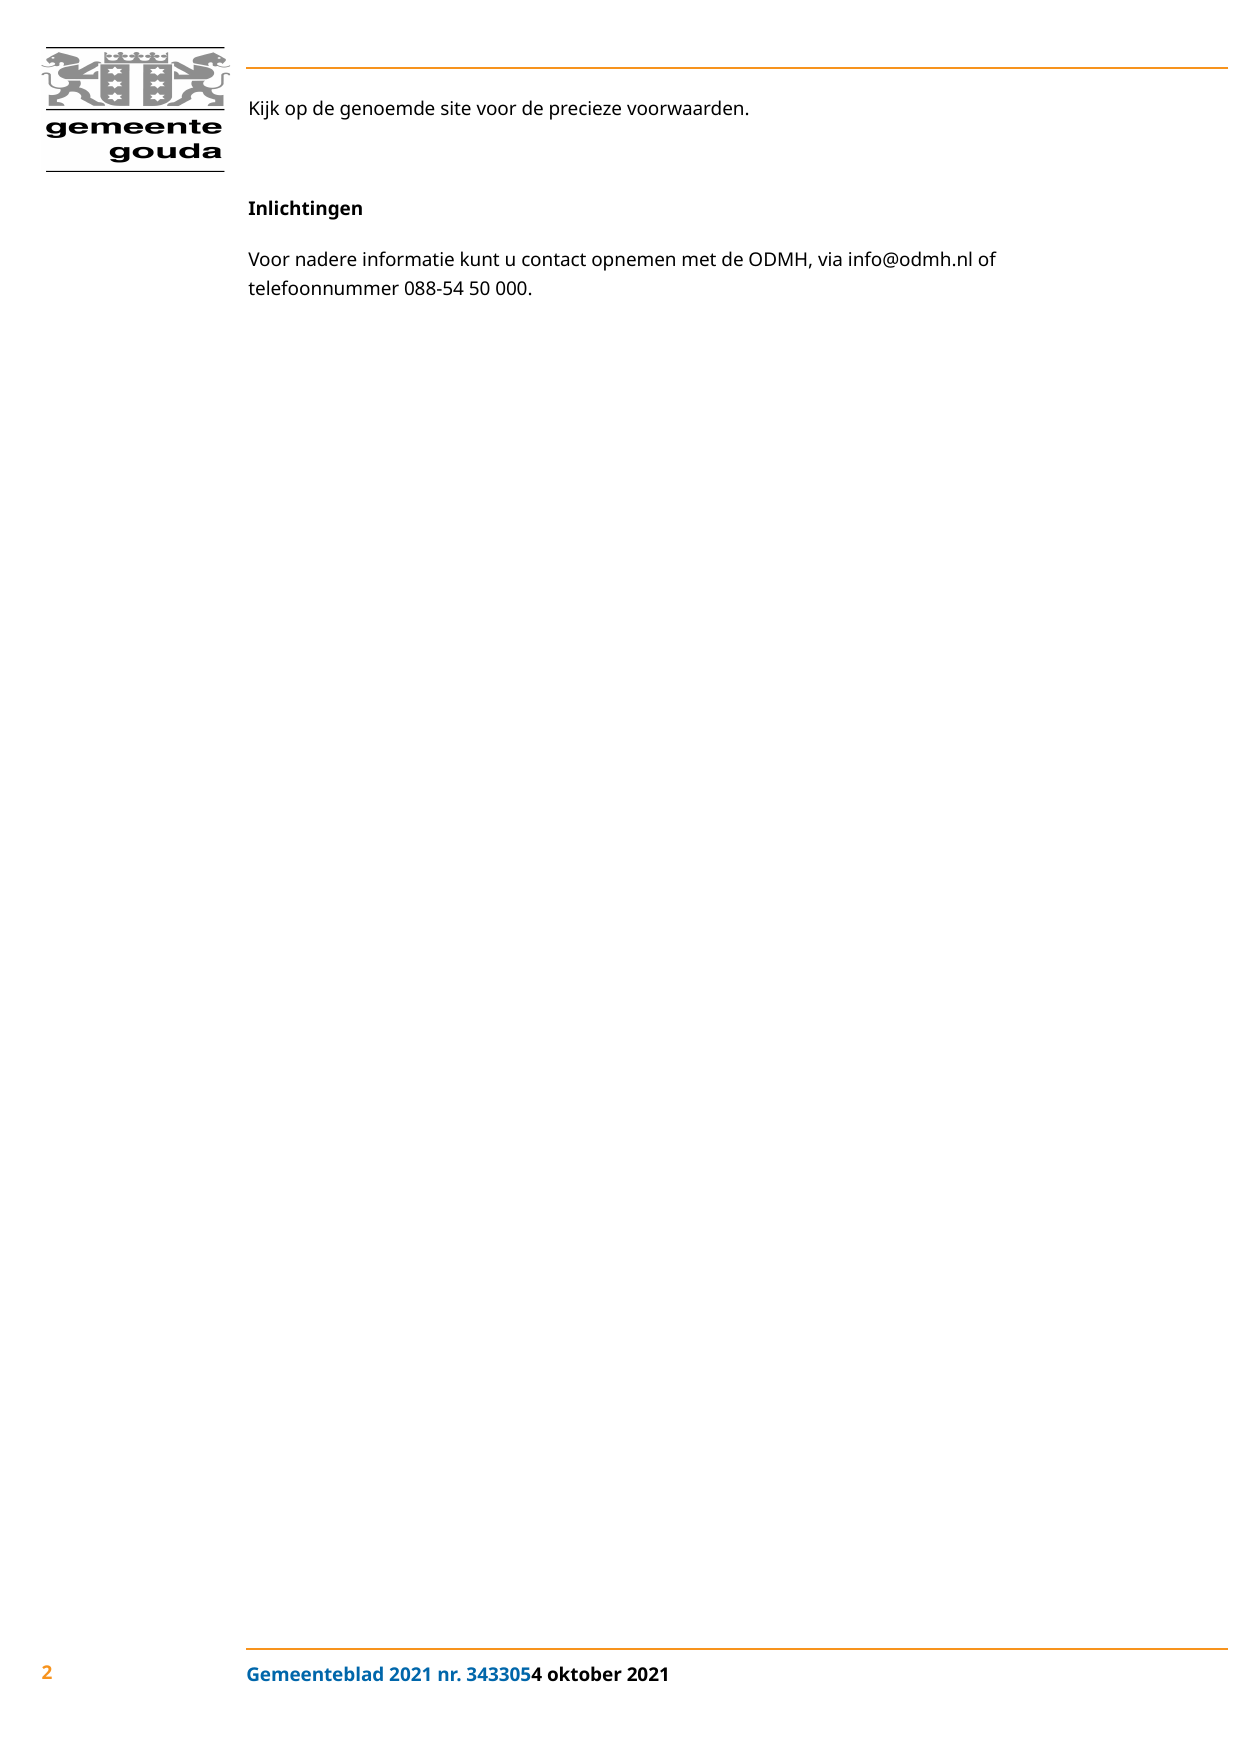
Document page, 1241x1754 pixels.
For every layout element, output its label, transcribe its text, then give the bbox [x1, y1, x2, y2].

text Inlichtingen [248, 196, 1152, 221]
picture [41, 47, 231, 172]
text Kijk op de genoemde site voor de precieze voorwaarden. [248, 95, 1152, 121]
text Voor nadere informatie kunt u contact opnemen met de ODMH, via info@odmh.nl of telefoonnummer 088-54 50 000. [248, 246, 1152, 301]
